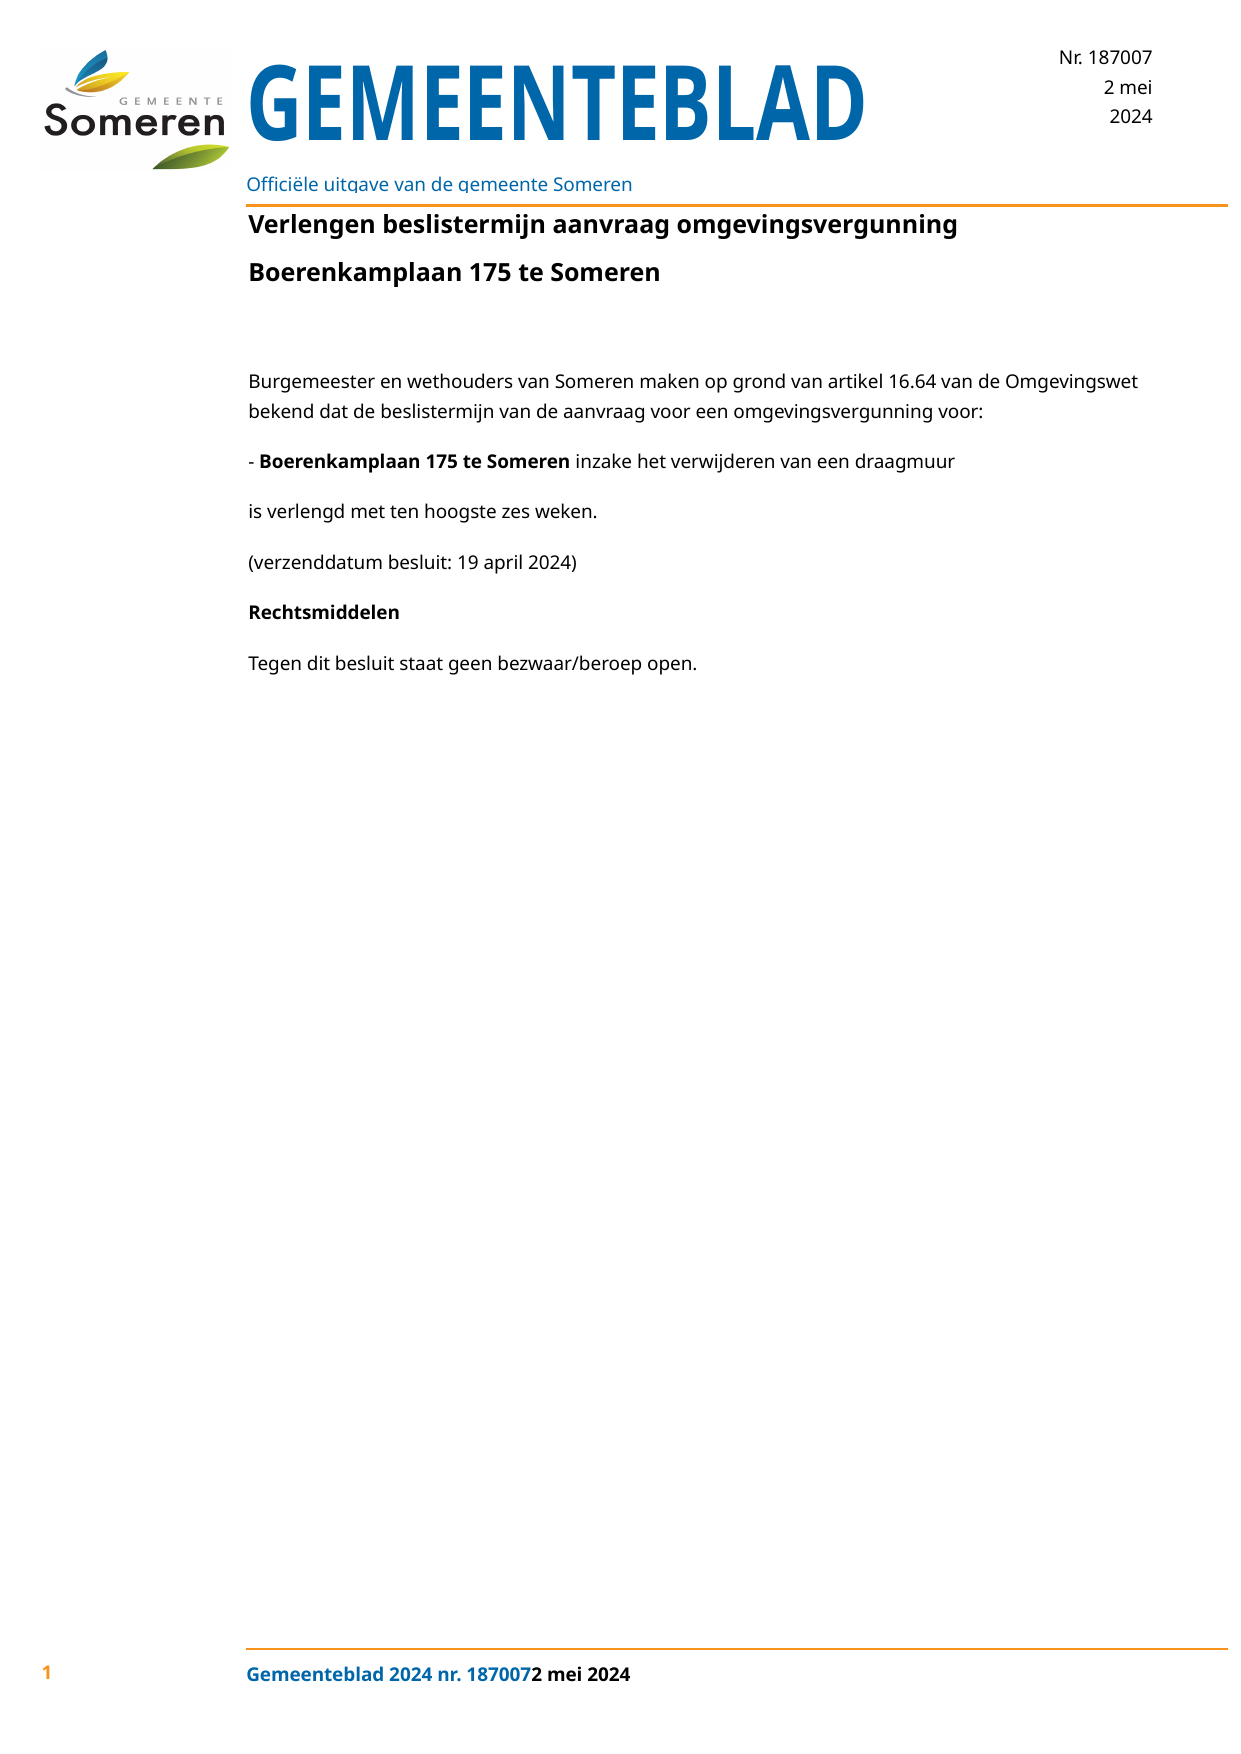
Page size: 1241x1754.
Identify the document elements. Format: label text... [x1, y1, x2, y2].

text Tegen dit besluit staat geen bezwaar/beroep open. [248, 650, 1152, 676]
text Burgemeester en wethouders van Someren maken op grond van artikel 16.64 van de Omgevingswet bekend dat de beslistermijn van de aanvraag voor een omgevingsvergunning voor: [248, 368, 1152, 424]
text - Boerenkamplaan 175 te Someren inzake het verwijderen van een draagmuur [248, 448, 1152, 474]
picture [41, 47, 231, 172]
text (verzenddatum besluit: 19 april 2024) [248, 549, 1152, 575]
text is verlengd met ten hoogste zes weken. [248, 499, 1152, 524]
text Verlengen beslistermijn aanvraag omgevingsvergunning Boerenkamplaan 175 te Someren [248, 207, 1152, 288]
text Rechtsmiddelen [248, 599, 1152, 625]
